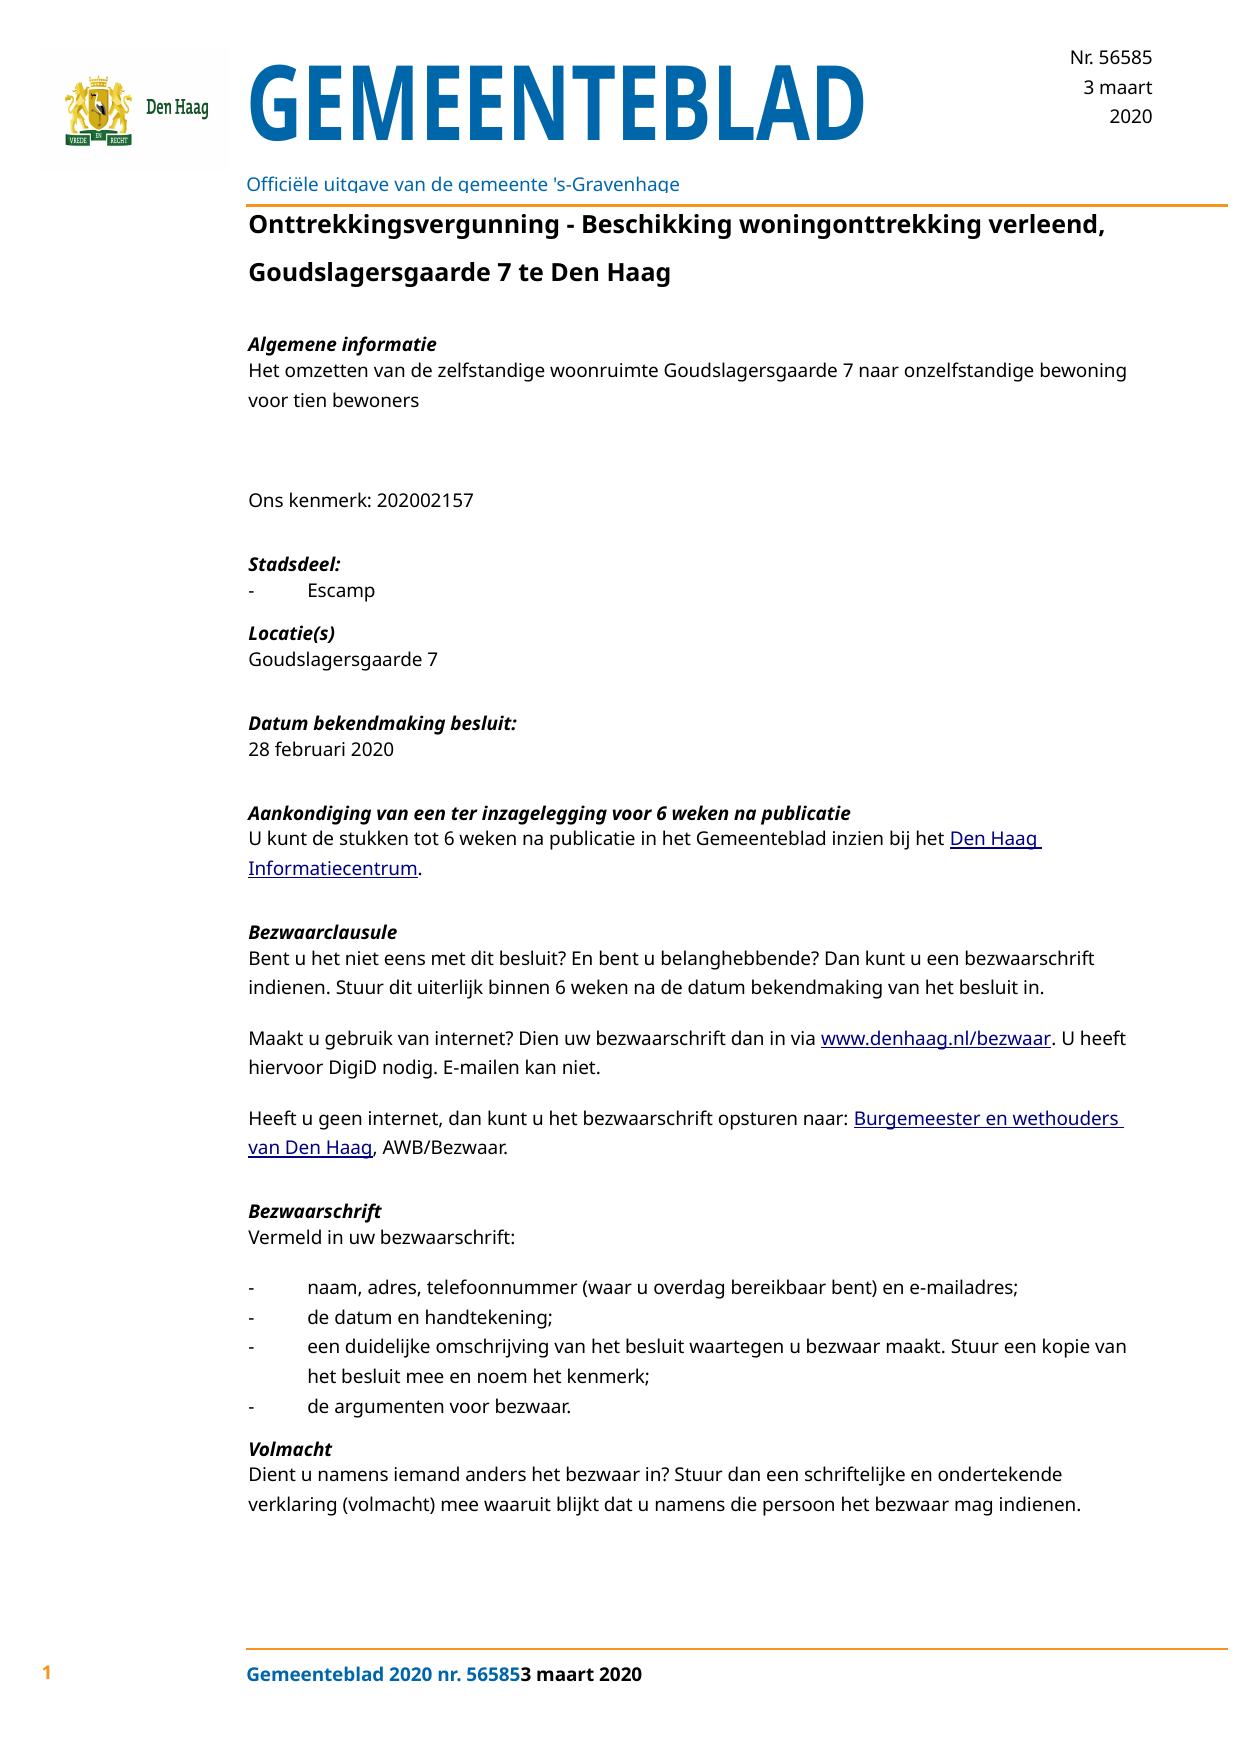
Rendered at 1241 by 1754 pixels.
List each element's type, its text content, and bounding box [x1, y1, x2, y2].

text Locatie(s) [248, 620, 1152, 646]
text Dient u namens iemand anders het bezwaar in? Stuur dan een schriftelijke en ondertekende verklaring (volmacht) mee waaruit blijkt dat u namens die persoon het bezwaar mag indienen. [248, 1462, 1152, 1517]
list naam, adres, telefoonnummer (waar u overdag bereikbaar bent) en e-mailadres; [248, 1274, 1152, 1300]
text 28 februari 2020 [248, 736, 1152, 762]
text Goudslagersgaarde 7 [248, 646, 1152, 672]
list Escamp [248, 577, 1152, 603]
text Bezwaarschrift [248, 1198, 1152, 1224]
text U kunt de stukken tot 6 weken na publicatie in het Gemeenteblad inzien bij het Den Haag Informatiecentrum. [248, 826, 1152, 881]
text Ons kenmerk: 202002157 [248, 488, 1152, 513]
picture [41, 47, 231, 172]
text Vermeld in uw bezwaarschrift: [248, 1224, 1152, 1250]
list de argumenten voor bezwaar. [248, 1393, 1152, 1418]
list een duidelijke omschrijving van het besluit waartegen u bezwaar maakt. Stuur een kopie van het besluit mee en noem het kenmerk; [248, 1334, 1152, 1389]
text Volmacht [248, 1436, 1152, 1462]
text Bezwaarclausule [248, 919, 1152, 945]
text Heeft u geen internet, dan kunt u het bezwaarschrift opsturen naar: Burgemeester en wethouders van Den Haag, AWB/Bezwaar. [248, 1105, 1152, 1160]
text Onttrekkingsvergunning - Beschikking woningonttrekking verleend, Goudslagersgaarde 7 te Den Haag [248, 207, 1152, 288]
text Aankondiging van een ter inzagelegging voor 6 weken na publicatie [248, 800, 1152, 826]
text Bent u het niet eens met dit besluit? En bent u belanghebbende? Dan kunt u een bezwaarschrift indienen. Stuur dit uiterlijk binnen 6 weken na de datum bekendmaking van het besluit in. [248, 945, 1152, 1000]
text Stadsdeel: [248, 552, 1152, 577]
text Het omzetten van de zelfstandige woonruimte Goudslagersgaarde 7 naar onzelfstandige bewoning voor tien bewoners [248, 357, 1152, 412]
list de datum en handtekening; [248, 1304, 1152, 1330]
text Maakt u gebruik van internet? Dien uw bezwaarschrift dan in via www.denhaag.nl/bezwaar. U heeft hiervoor DigiD nodig. E-mailen kan niet. [248, 1025, 1152, 1080]
text Algemene informatie [248, 331, 1152, 357]
text Datum bekendmaking besluit: [248, 710, 1152, 736]
